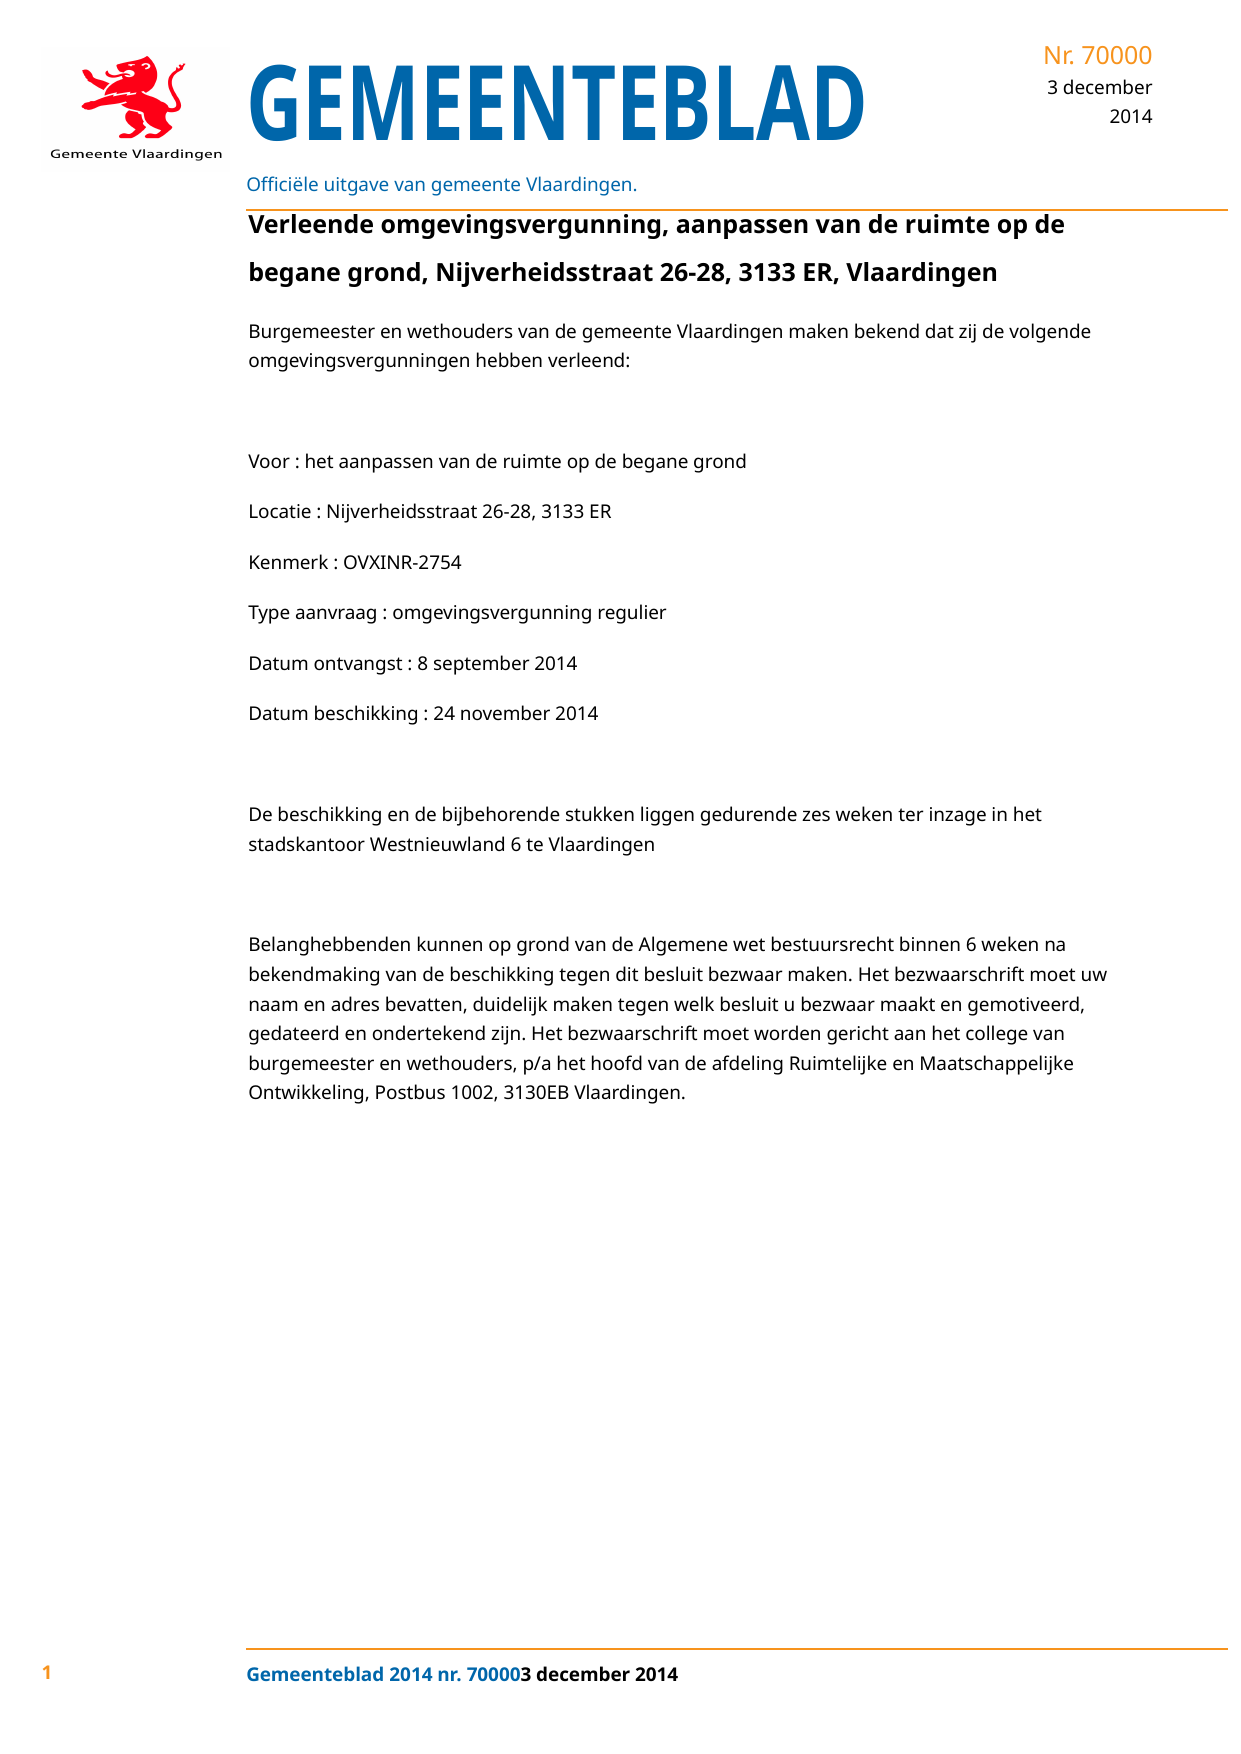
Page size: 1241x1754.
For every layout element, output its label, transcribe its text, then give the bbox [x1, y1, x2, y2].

text Datum ontvangst : 8 september 2014 [248, 650, 1152, 676]
text Locatie : Nijverheidsstraat 26-28, 3133 ER [248, 499, 1152, 524]
text Burgemeester en wethouders van de gemeente Vlaardingen maken bekend dat zij de volgende omgevingsvergunningen hebben verleend: [248, 318, 1152, 373]
picture [41, 47, 231, 172]
text Kenmerk : OVXINR-2754 [248, 549, 1152, 575]
text De beschikking en de bijbehorende stukken liggen gedurende zes weken ter inzage in het stadskantoor Westnieuwland 6 te Vlaardingen [248, 801, 1152, 857]
text Verleende omgevingsvergunning, aanpassen van de ruimte op de begane grond, Nijverheidsstraat 26-28, 3133 ER, Vlaardingen [248, 211, 1152, 288]
text Voor : het aanpassen van de ruimte op de begane grond [248, 448, 1152, 474]
text Type aanvraag : omgevingsvergunning regulier [248, 599, 1152, 625]
text Belanghebbenden kunnen op grond van de Algemene wet bestuursrecht binnen 6 weken na bekendmaking van de beschikking tegen dit besluit bezwaar maken. Het bezwaarschrift moet uw naam en adres bevatten, duidelijk maken tegen welk besluit u bezwaar maakt en gemotiveerd, gedateerd en ondertekend zijn. Het bezwaarschrift moet worden gericht aan het college van burgemeester en wethouders, p/a het hoofd van de afdeling Ruimtelijke en Maatschappelijke Ontwikkeling, Postbus 1002, 3130EB Vlaardingen. [248, 932, 1152, 1105]
text Datum beschikking : 24 november 2014 [248, 700, 1152, 726]
